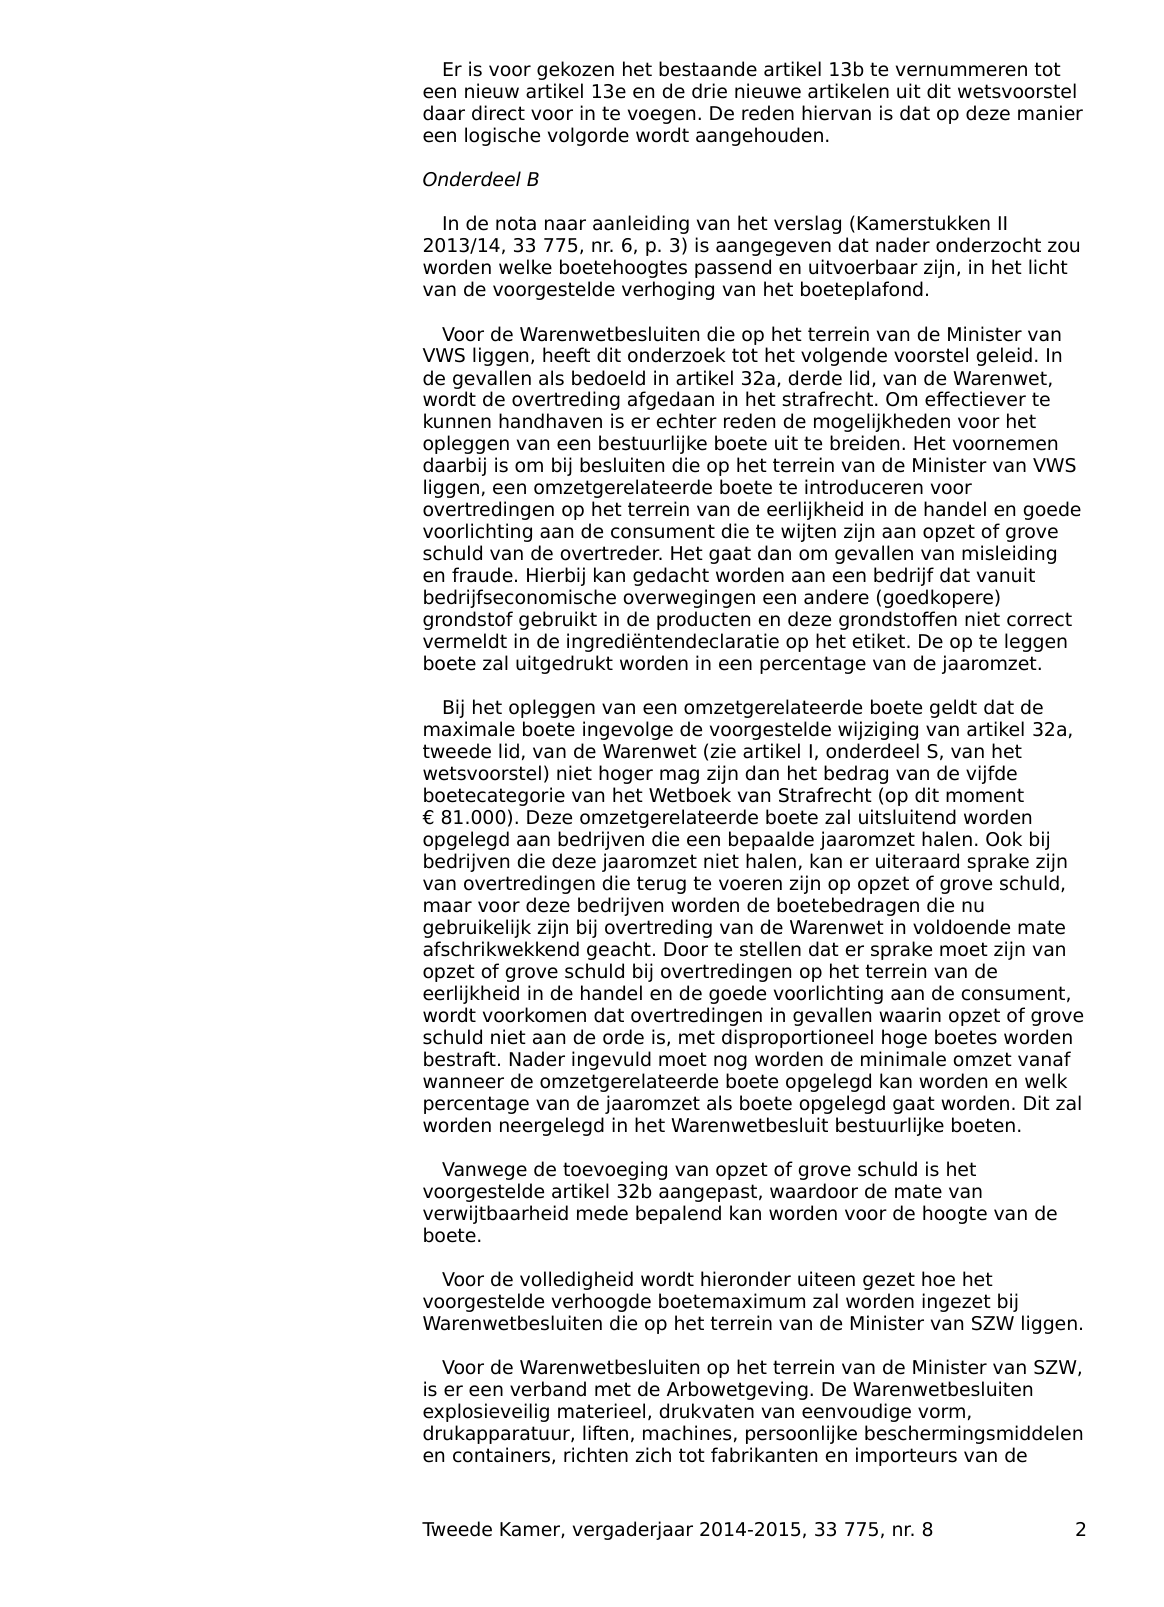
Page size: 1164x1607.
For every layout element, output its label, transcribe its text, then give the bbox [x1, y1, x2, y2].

text Vanwege de toevoeging van opzet of grove schuld is het voorgestelde artikel 32b aangepast, waardoor de mate van verwijtbaarheid mede bepalend kan worden voor de hoogte van de boete. [422, 1159, 1087, 1247]
subtitle Onderdeel B [422, 169, 1087, 191]
text Voor de Warenwetbesluiten op het terrein van de Minister van SZW, is er een verband met de Arbowetgeving. De Warenwetbesluiten explosieveilig materieel, drukvaten van eenvoudige vorm, drukapparatuur, liften, machines, persoonlijke beschermingsmiddelen en containers, richten zich tot fabrikanten en importeurs van de [422, 1357, 1087, 1467]
text Voor de volledigheid wordt hieronder uiteen gezet hoe het voorgestelde verhoogde boetemaximum zal worden ingezet bij Warenwetbesluiten die op het terrein van de Minister van SZW liggen. [422, 1269, 1087, 1335]
text Bij het opleggen van een omzetgerelateerde boete geldt dat de maximale boete ingevolge de voorgestelde wijziging van artikel 32a, tweede lid, van de Warenwet (zie artikel I, onderdeel S, van het wetsvoorstel) niet hoger mag zijn dan het bedrag van de vijfde boetecategorie van het Wetboek van Strafrecht (op dit moment € 81.000). Deze omzetgerelateerde boete zal uitsluitend worden opgelegd aan bedrijven die een bepaalde jaaromzet halen. Ook bij bedrijven die deze jaaromzet niet halen, kan er uiteraard sprake zijn van overtredingen die terug te voeren zijn op opzet of grove schuld, maar voor deze bedrijven worden de boetebedragen die nu gebruikelijk zijn bij overtreding van de Warenwet in voldoende mate afschrikwekkend geacht. Door te stellen dat er sprake moet zijn van opzet of grove schuld bij overtredingen op het terrein van de eerlijkheid in de handel en de goede voorlichting aan de consument, wordt voorkomen dat overtredingen in gevallen waarin opzet of grove schuld niet aan de orde is, met disproportioneel hoge boetes worden bestraft. Nader ingevuld moet nog worden de minimale omzet vanaf wanneer de omzetgerelateerde boete opgelegd kan worden en welk percentage van de jaaromzet als boete opgelegd gaat worden. Dit zal worden neergelegd in het Warenwetbesluit bestuurlijke boeten. [422, 697, 1087, 1137]
text Er is voor gekozen het bestaande artikel 13b te vernummeren tot een nieuw artikel 13e en de drie nieuwe artikelen uit dit wetsvoorstel daar direct voor in te voegen. De reden hiervan is dat op deze manier een logische volgorde wordt aangehouden. [422, 59, 1087, 147]
text In de nota naar aanleiding van het verslag (Kamerstukken II 2013/14, 33 775, nr. 6, p. 3) is aangegeven dat nader onderzocht zou worden welke boetehoogtes passend en uitvoerbaar zijn, in het licht van de voorgestelde verhoging van het boeteplafond. [422, 213, 1087, 301]
text Voor de Warenwetbesluiten die op het terrein van de Minister van VWS liggen, heeft dit onderzoek tot het volgende voorstel geleid. In de gevallen als bedoeld in artikel 32a, derde lid, van de Warenwet, wordt de overtreding afgedaan in het strafrecht. Om effectiever te kunnen handhaven is er echter reden de mogelijkheden voor het opleggen van een bestuurlijke boete uit te breiden. Het voornemen daarbij is om bij besluiten die op het terrein van de Minister van VWS liggen, een omzetgerelateerde boete te introduceren voor overtredingen op het terrein van de eerlijkheid in de handel en goede voorlichting aan de consument die te wijten zijn aan opzet of grove schuld van de overtreder. Het gaat dan om gevallen van misleiding en fraude. Hierbij kan gedacht worden aan een bedrijf dat vanuit bedrijfseconomische overwegingen een andere (goedkopere) grondstof gebruikt in de producten en deze grondstoffen niet correct vermeldt in de ingrediëntendeclaratie op het etiket. De op te leggen boete zal uitgedrukt worden in een percentage van de jaaromzet. [422, 323, 1087, 675]
